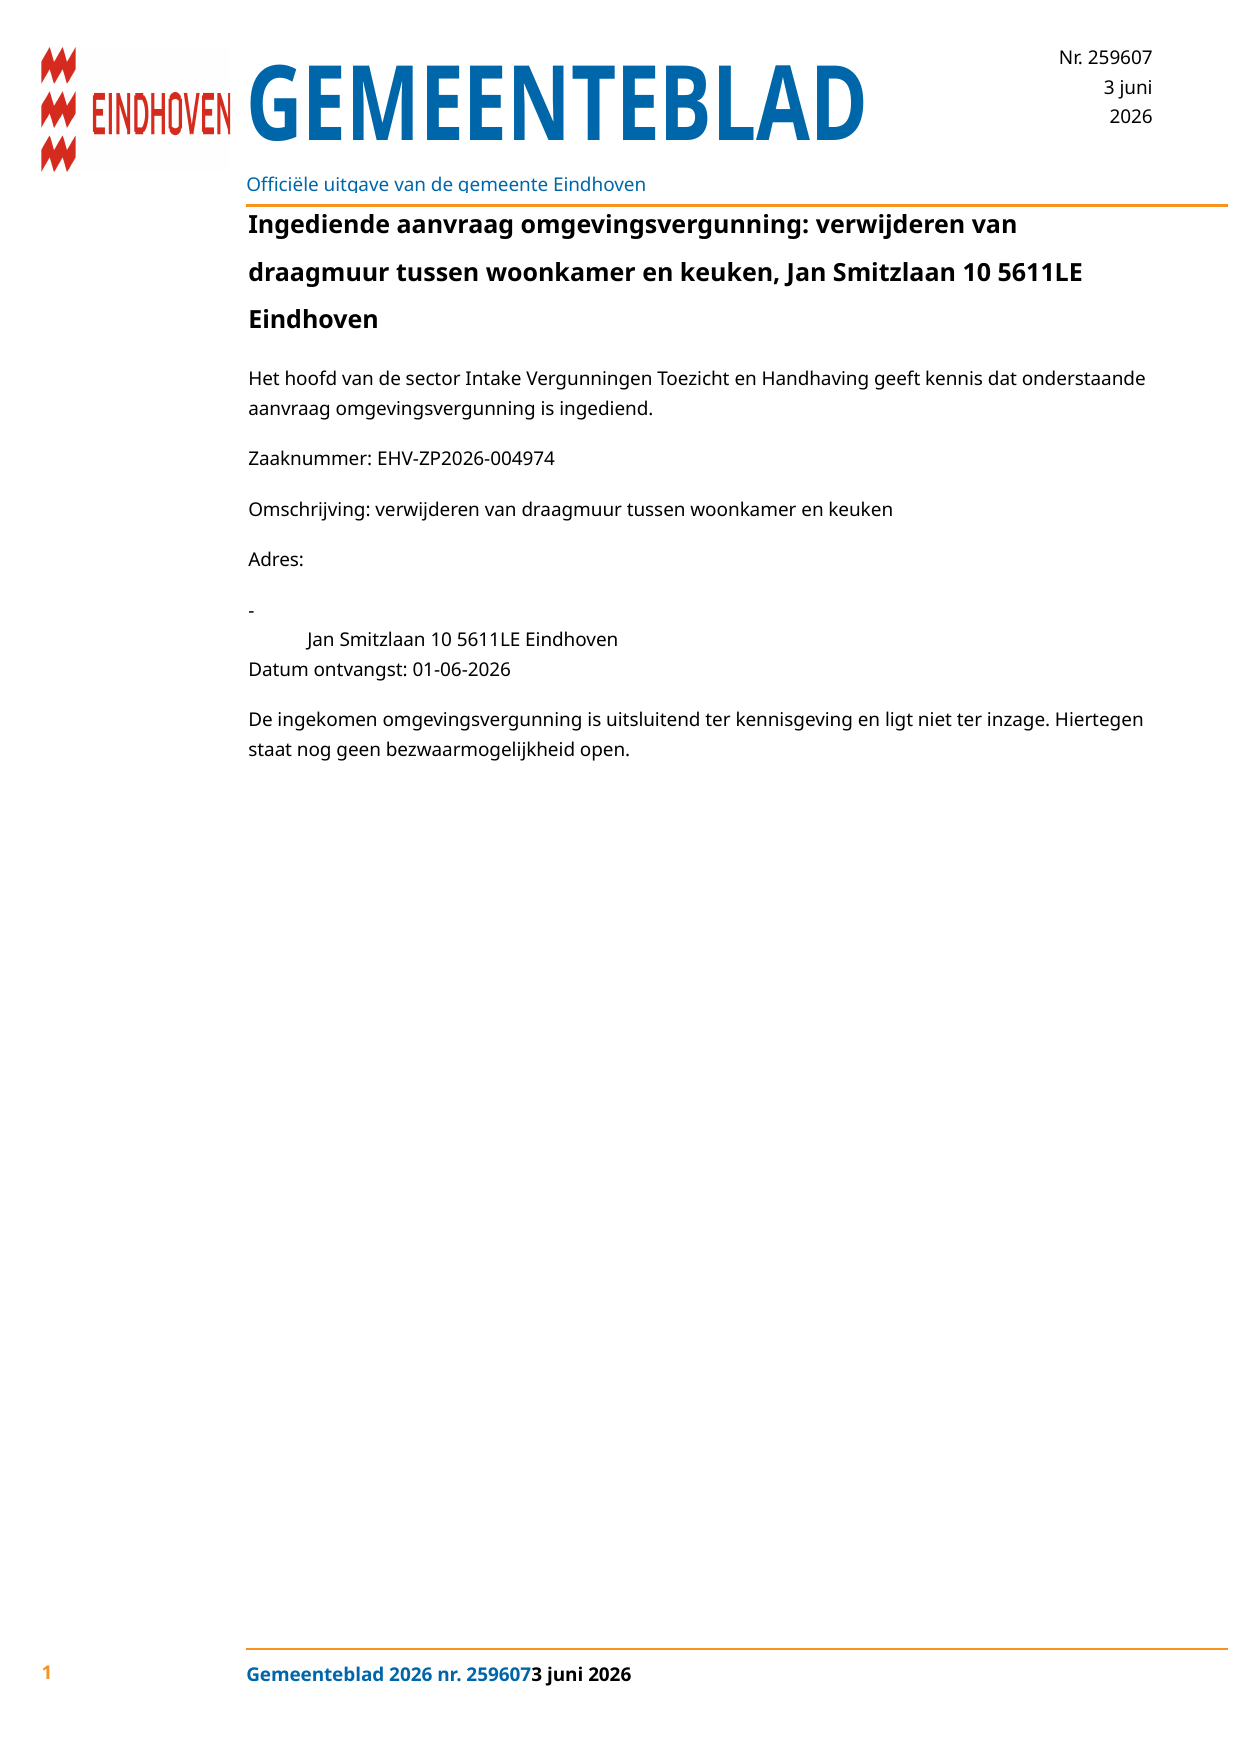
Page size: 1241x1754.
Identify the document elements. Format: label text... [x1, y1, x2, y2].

text Omschrijving: verwijderen van draagmuur tussen woonkamer en keuken [248, 496, 1152, 522]
text Het hoofd van de sector Intake Vergunningen Toezicht en Handhaving geeft kennis dat onderstaande aanvraag omgevingsvergunning is ingediend. [248, 366, 1152, 421]
text Datum ontvangst: 01-06-2026 [248, 656, 1152, 682]
text Adres: [248, 546, 1152, 572]
picture [41, 47, 231, 172]
text Zaaknummer: EHV-ZP2026-004974 [248, 446, 1152, 471]
text Ingediende aanvraag omgevingsvergunning: verwijderen van draagmuur tussen woonkamer en keuken, Jan Smitzlaan 10 5611LE Eindhoven [248, 207, 1152, 336]
text De ingekomen omgevingsvergunning is uitsluitend ter kennisgeving en ligt niet ter inzage. Hiertegen staat nog geen bezwaarmogelijkheid open. [248, 706, 1152, 762]
list Jan Smitzlaan 10 5611LE Eindhoven [248, 626, 1152, 652]
